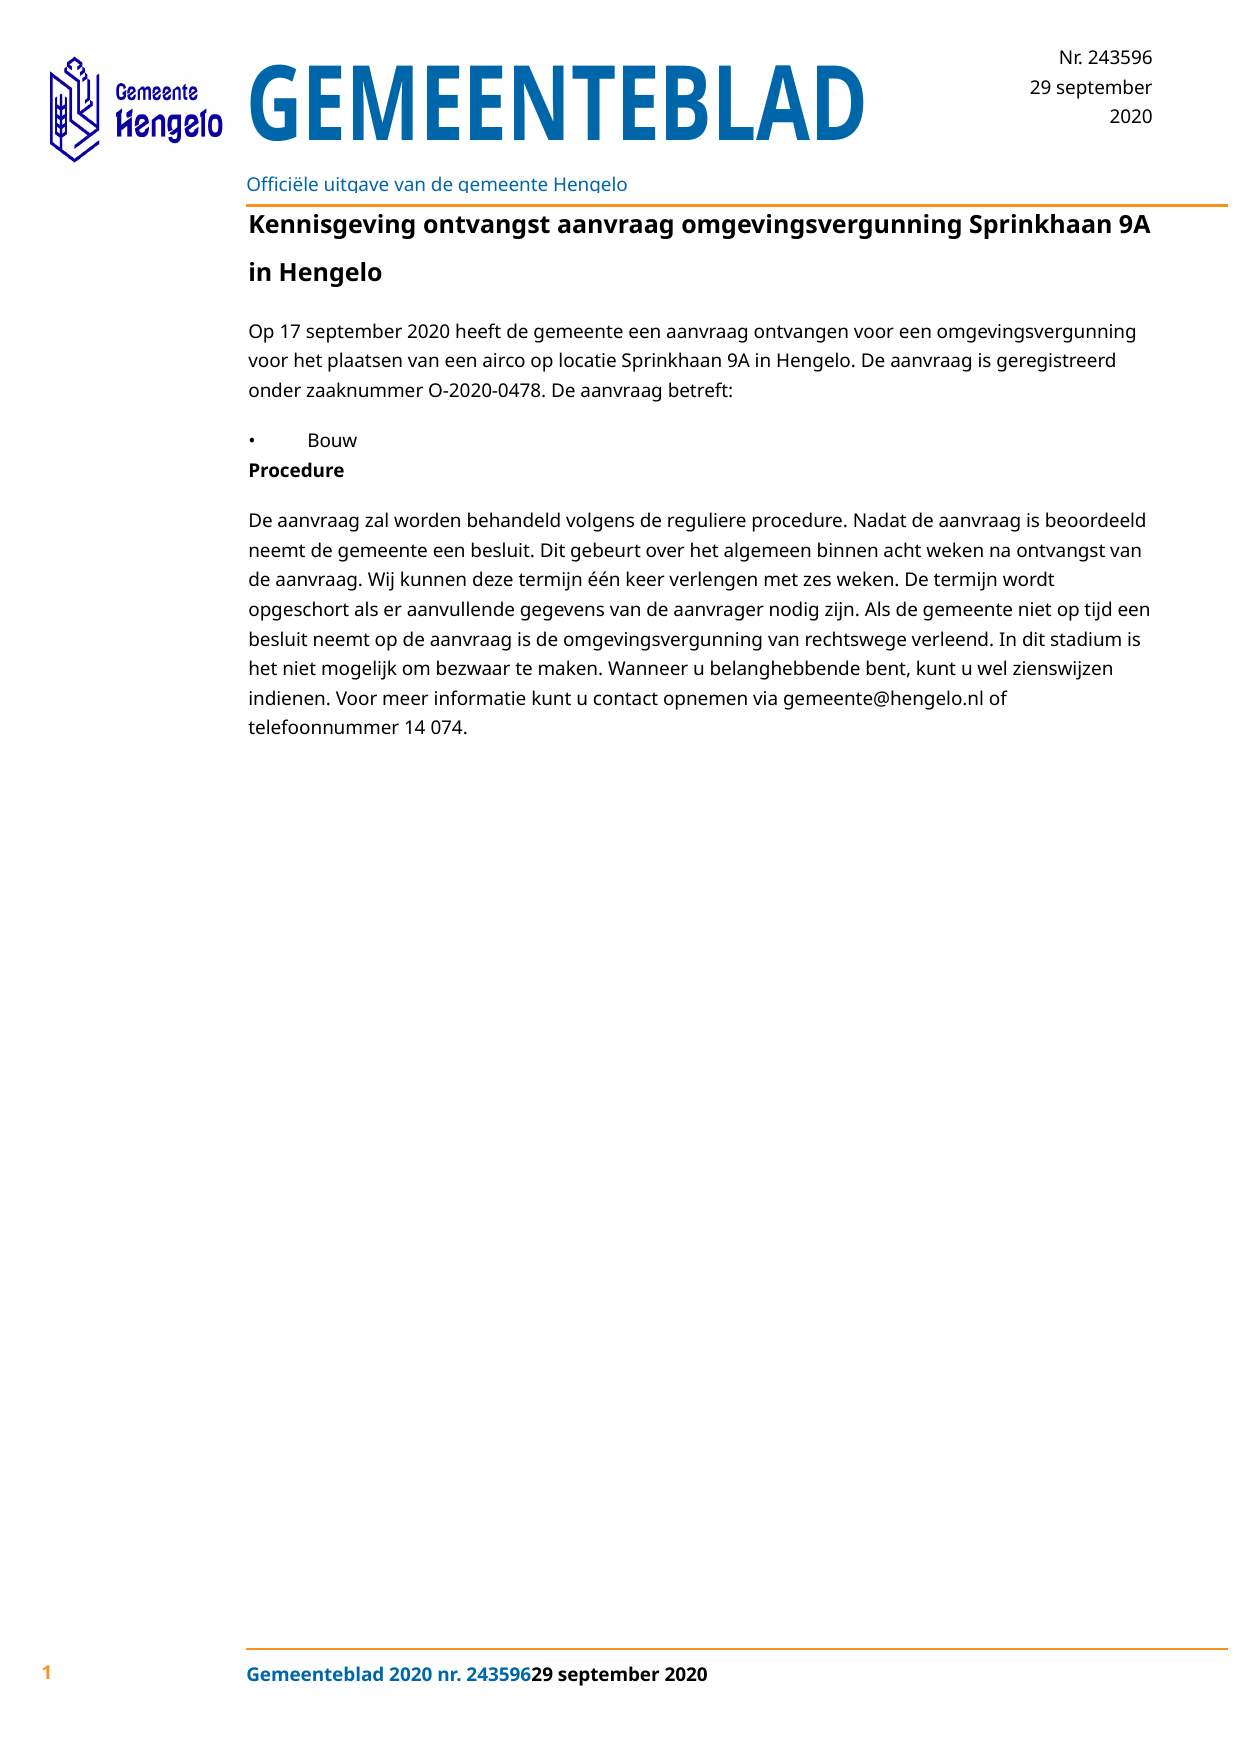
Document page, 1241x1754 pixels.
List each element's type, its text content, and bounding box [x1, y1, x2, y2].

text Procedure [248, 457, 1152, 483]
picture [41, 47, 231, 172]
text Kennisgeving ontvangst aanvraag omgevingsvergunning Sprinkhaan 9A in Hengelo [248, 207, 1152, 288]
text De aanvraag zal worden behandeld volgens de reguliere procedure. Nadat de aanvraag is beoordeeld neemt de gemeente een besluit. Dit gebeurt over het algemeen binnen acht weken na ontvangst van de aanvraag. Wij kunnen deze termijn één keer verlengen met zes weken. De termijn wordt opgeschort als er aanvullende gegevens van de aanvrager nodig zijn. Als de gemeente niet op tijd een besluit neemt op de aanvraag is de omgevingsvergunning van rechtswege verleend. In dit stadium is het niet mogelijk om bezwaar te maken. Wanneer u belanghebbende bent, kunt u wel zienswijzen indienen. Voor meer informatie kunt u contact opnemen via gemeente@hengelo.nl of telefoonnummer 14 074. [248, 507, 1152, 740]
text Op 17 september 2020 heeft de gemeente een aanvraag ontvangen voor een omgevingsvergunning voor het plaatsen van een airco op locatie Sprinkhaan 9A in Hengelo. De aanvraag is geregistreerd onder zaaknummer O-2020-0478. De aanvraag betreft: [248, 318, 1152, 403]
list Bouw [248, 427, 1152, 453]
